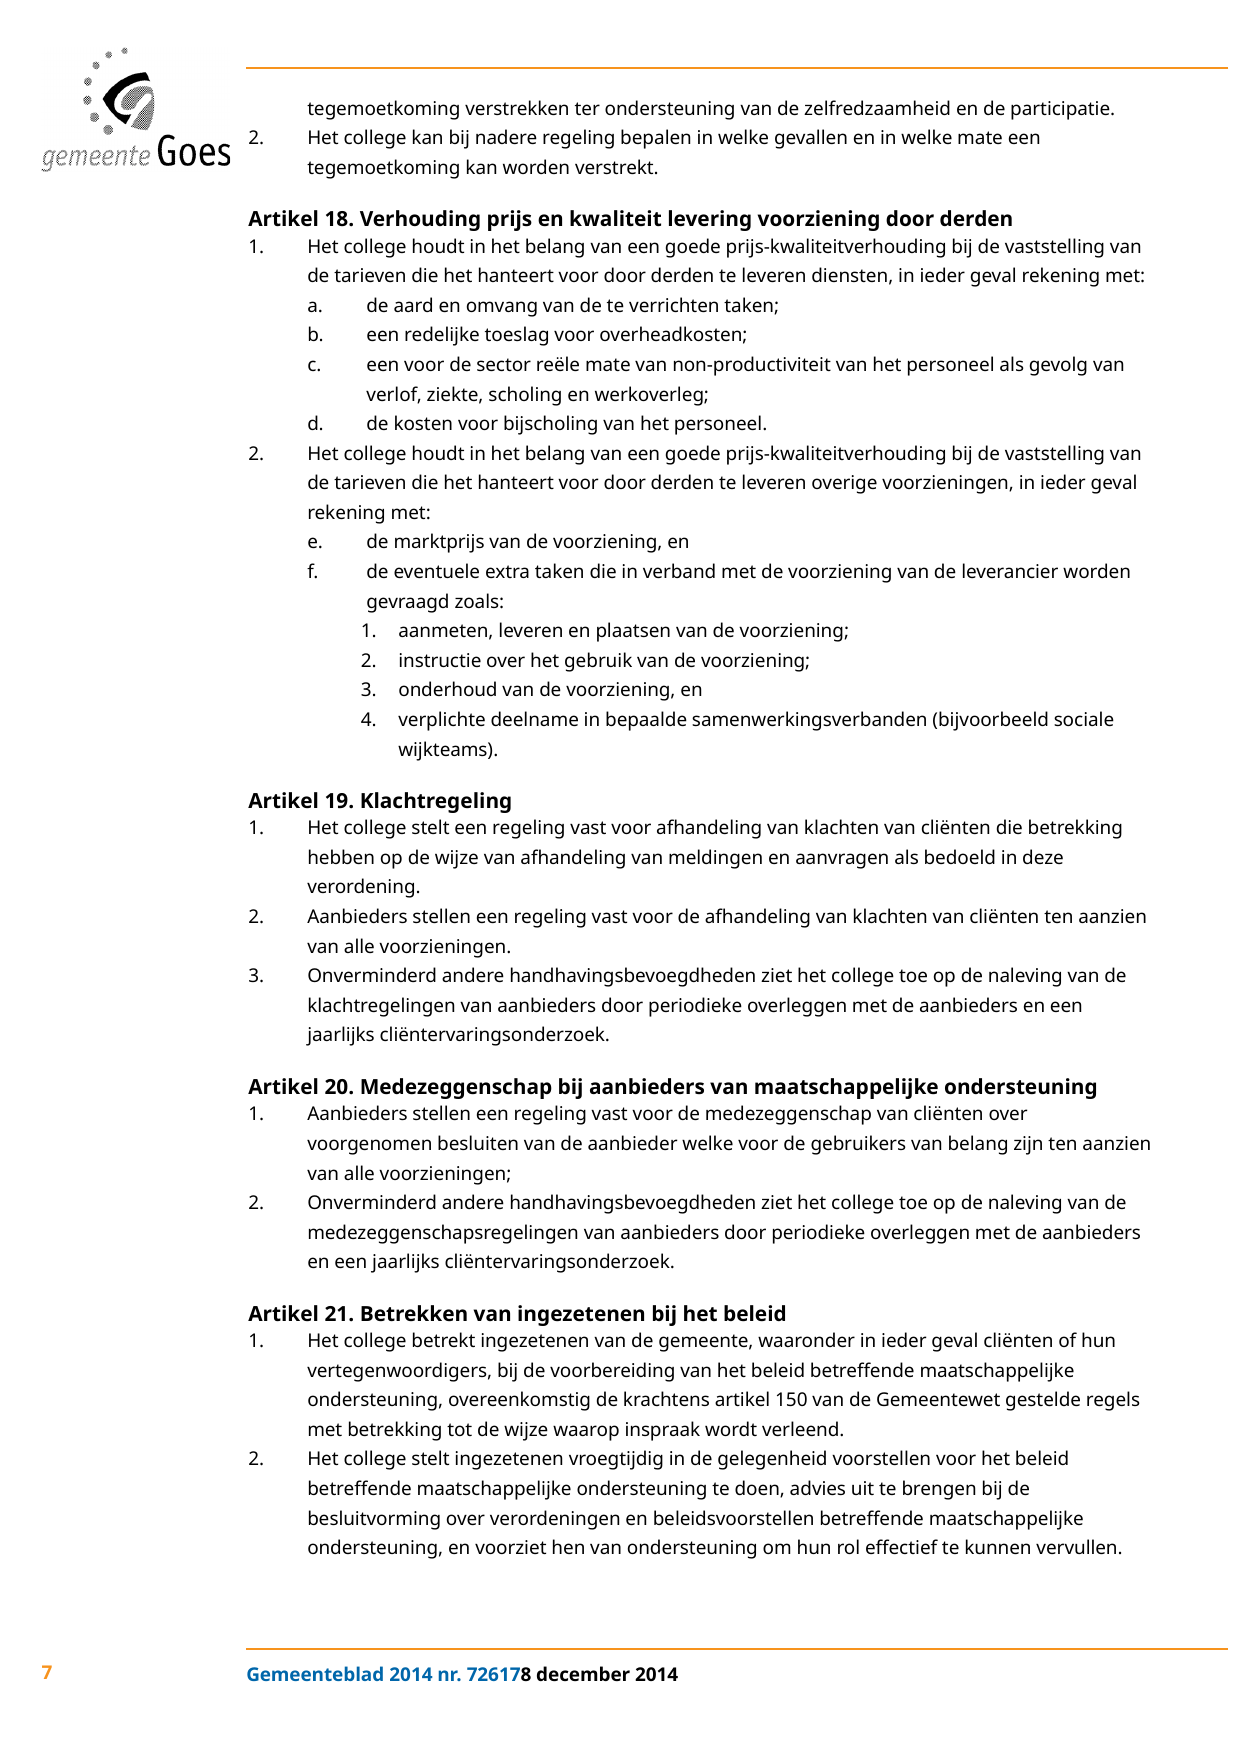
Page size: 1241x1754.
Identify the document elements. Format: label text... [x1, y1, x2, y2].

list tegemoetkoming verstrekken ter ondersteuning van de zelfredzaamheid en de participatie. [248, 95, 1152, 121]
list Het college houdt in het belang van een goede prijs-kwaliteitverhouding bij de vaststelling van de tarieven die het hanteert voor door derden te leveren overige voorzieningen, in ieder geval rekening met: [248, 440, 1152, 525]
list Het college betrekt ingezetenen van de gemeente, waaronder in ieder geval cliënten of hun vertegenwoordigers, bij de voorbereiding van het beleid betreffende maatschappelijke ondersteuning, overeenkomstig de krachtens artikel 150 van de Gemeentewet gestelde regels met betrekking tot de wijze waarop inspraak wordt verleend. [248, 1327, 1152, 1442]
text Artikel 18. Verhouding prijs en kwaliteit levering voorziening door derden [248, 204, 1152, 233]
list Aanbieders stellen een regeling vast voor de medezeggenschap van cliënten over voorgenomen besluiten van de aanbieder welke voor de gebruikers van belang zijn ten aanzien van alle voorzieningen; [248, 1101, 1152, 1185]
list instructie over het gebruik van de voorziening; [361, 647, 1152, 673]
text Artikel 20. Medezeggenschap bij aanbieders van maatschappelijke ondersteuning [248, 1072, 1152, 1101]
list Het college houdt in het belang van een goede prijs-kwaliteitverhouding bij de vaststelling van de tarieven die het hanteert voor door derden te leveren diensten, in ieder geval rekening met: [248, 233, 1152, 288]
list de eventuele extra taken die in verband met de voorziening van de leverancier worden gevraagd zoals: [307, 558, 1152, 613]
text Artikel 21. Betrekken van ingezetenen bij het beleid [248, 1299, 1152, 1327]
list de aard en omvang van de te verrichten taken; [307, 292, 1152, 318]
list verplichte deelname in bepaalde samenwerkingsverbanden (bijvoorbeeld sociale wijkteams). [361, 706, 1152, 761]
picture [41, 47, 231, 172]
list de kosten voor bijscholing van het personeel. [307, 410, 1152, 436]
list Aanbieders stellen een regeling vast voor de afhandeling van klachten van cliënten ten aanzien van alle voorzieningen. [248, 903, 1152, 959]
list Het college stelt een regeling vast voor afhandeling van klachten van cliënten die betrekking hebben op de wijze van afhandeling van meldingen en aanvragen als bedoeld in deze verordening. [248, 814, 1152, 899]
list onderhoud van de voorziening, en [361, 677, 1152, 702]
list een voor de sector reële mate van non-productiviteit van het personeel als gevolg van verlof, ziekte, scholing en werkoverleg; [307, 351, 1152, 406]
list Het college stelt ingezetenen vroegtijdig in de gelegenheid voorstellen voor het beleid betreffende maatschappelijke ondersteuning te doen, advies uit te brengen bij de besluitvorming over verordeningen en beleidsvoorstellen betreffende maatschappelijke ondersteuning, en voorziet hen van ondersteuning om hun rol effectief te kunnen vervullen. [248, 1446, 1152, 1560]
list aanmeten, leveren en plaatsen van de voorziening; [361, 617, 1152, 643]
list een redelijke toeslag voor overheadkosten; [307, 322, 1152, 347]
list de marktprijs van de voorziening, en [307, 529, 1152, 554]
list Onverminderd andere handhavingsbevoegdheden ziet het college toe op de naleving van de klachtregelingen van aanbieders door periodieke overleggen met de aanbieders en een jaarlijks cliëntervaringsonderzoek. [248, 962, 1152, 1047]
list Onverminderd andere handhavingsbevoegdheden ziet het college toe op de naleving van de medezeggenschapsregelingen van aanbieders door periodieke overleggen met de aanbieders en een jaarlijks cliëntervaringsonderzoek. [248, 1189, 1152, 1274]
text Artikel 19. Klachtregeling [248, 786, 1152, 814]
list Het college kan bij nadere regeling bepalen in welke gevallen en in welke mate een tegemoetkoming kan worden verstrekt. [248, 124, 1152, 180]
